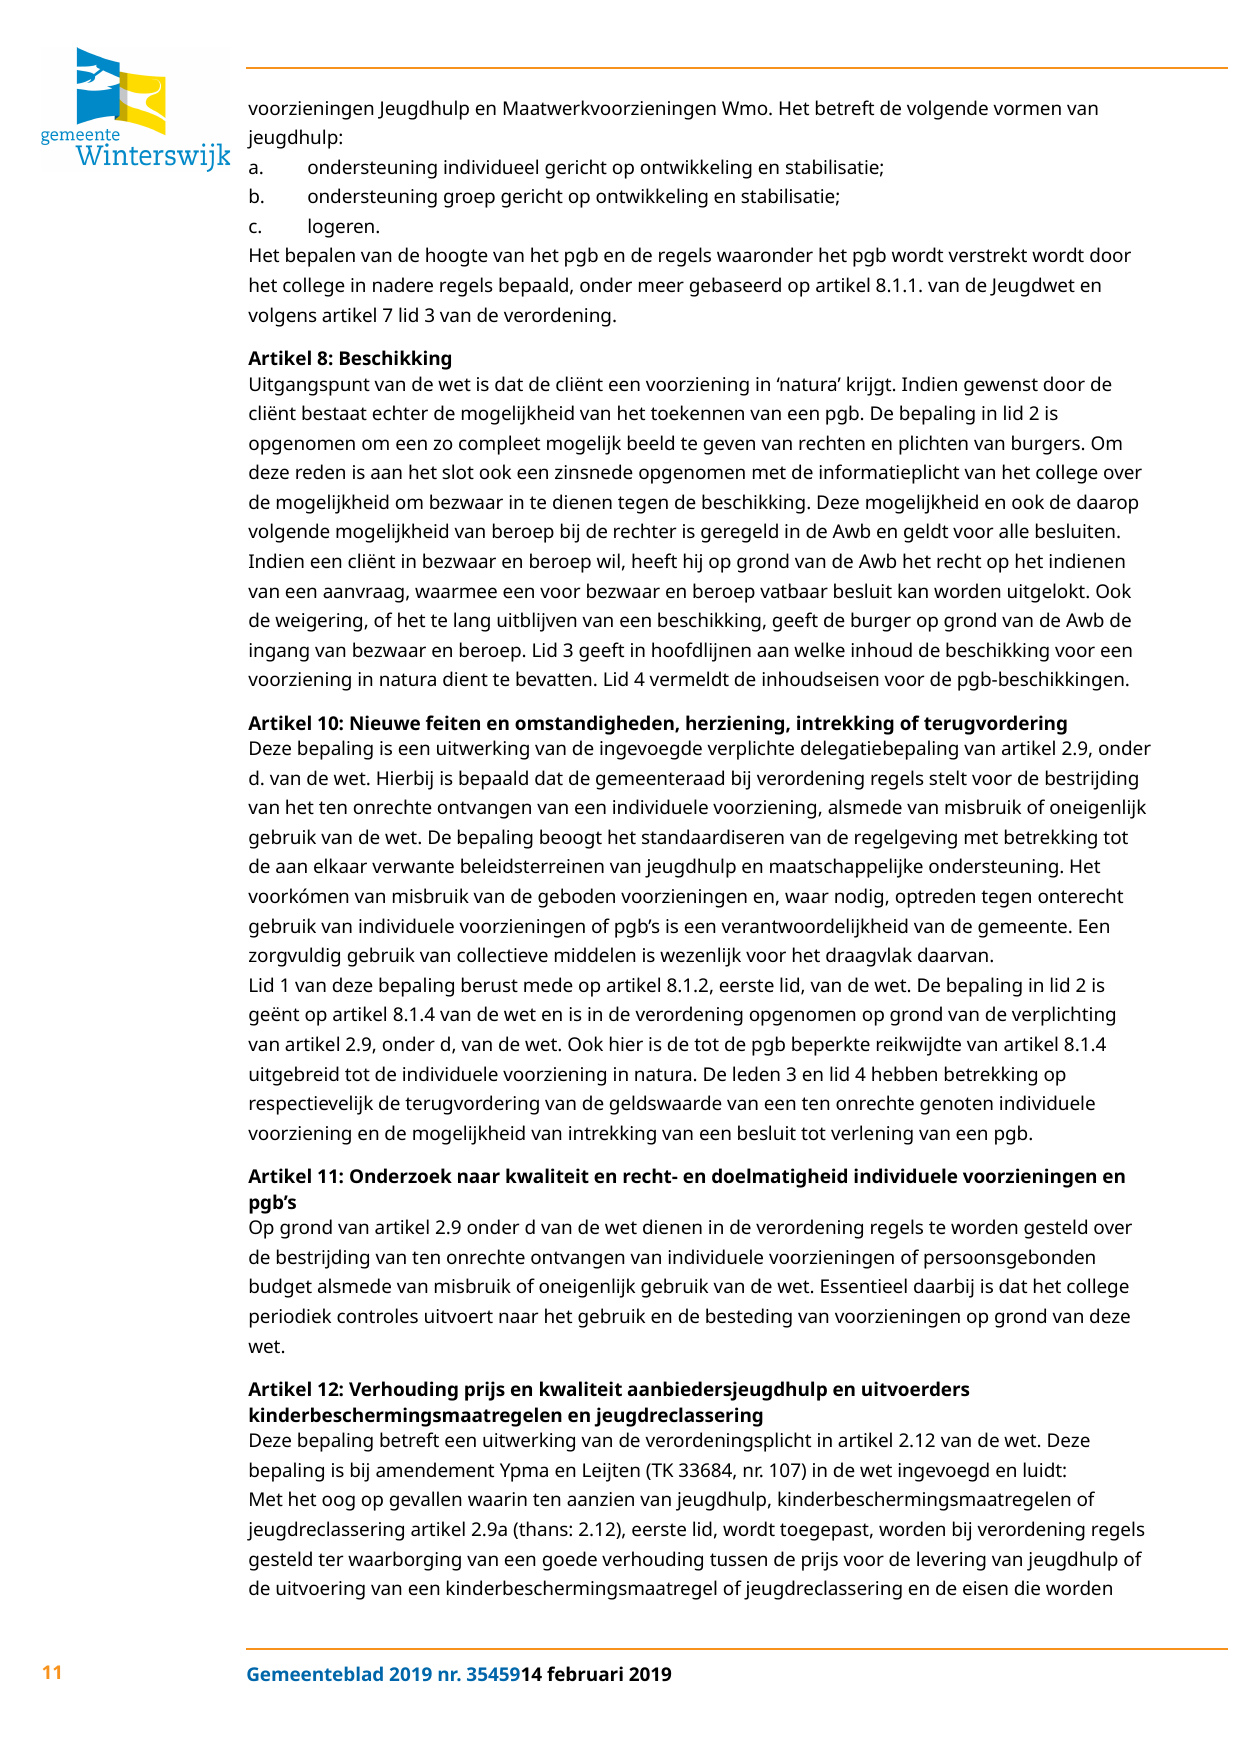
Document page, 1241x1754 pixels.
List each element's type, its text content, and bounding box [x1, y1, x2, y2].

text Met het oog op gevallen waarin ten aanzien van jeugdhulp, kinderbeschermingsmaatregelen of jeugdreclassering artikel 2.9a (thans: 2.12), eerste lid, wordt toegepast, worden bij verordening regels gesteld ter waarborging van een goede verhouding tussen de prijs voor de levering van jeugdhulp of de uitvoering van een kinderbeschermingsmaatregel of jeugdreclassering en de eisen die worden [248, 1487, 1152, 1601]
text Lid 1 van deze bepaling berust mede op artikel 8.1.2, eerste lid, van de wet. De bepaling in lid 2 is geënt op artikel 8.1.4 van de wet en is in de verordening opgenomen op grond van de verplichting van artikel 2.9, onder d, van de wet. Ook hier is de tot de pgb beperkte reikwijdte van artikel 8.1.4 uitgebreid tot de individuele voorziening in natura. De leden 3 en lid 4 hebben betrekking op respectievelijk de terugvordering van de geldswaarde van een ten onrechte genoten individuele voorziening en de mogelijkheid van intrekking van een besluit tot verlening van een pgb. [248, 972, 1152, 1146]
text Artikel 11: Onderzoek naar kwaliteit en recht- en doelmatigheid individuele voorzieningen en pgb’s [248, 1163, 1152, 1214]
text Artikel 8: Beschikking [248, 345, 1152, 371]
list ondersteuning groep gericht op ontwikkeling en stabilisatie; [248, 183, 1152, 209]
picture [225, 153, 231, 162]
text Deze bepaling is een uitwerking van de ingevoegde verplichte delegatiebepaling van artikel 2.9, onder d. van de wet. Hierbij is bepaald dat de gemeenteraad bij verordening regels stelt voor de bestrijding van het ten onrechte ontvangen van een individuele voorziening, alsmede van misbruik of oneigenlijk gebruik van de wet. De bepaling beoogt het standaardiseren van de regelgeving met betrekking tot de aan elkaar verwante beleidsterreinen van jeugdhulp en maatschappelijke ondersteuning. Het voorkómen van misbruik van de geboden voorzieningen en, waar nodig, optreden tegen onterecht gebruik van individuele voorzieningen of pgb’s is een verantwoordelijkheid van de gemeente. Een zorgvuldig gebruik van collectieve middelen is wezenlijk voor het draagvlak daarvan. [248, 735, 1152, 968]
picture [41, 47, 231, 172]
text voorzieningen Jeugdhulp en Maatwerkvoorzieningen Wmo. Het betreft de volgende vormen van jeugdhulp: [248, 95, 1152, 150]
text Artikel 12: Verhouding prijs en kwaliteit aanbiedersjeugdhulp en uitvoerders kinderbeschermingsmaatregelen en jeugdreclassering [248, 1376, 1152, 1427]
text Op grond van artikel 2.9 onder d van de wet dienen in de verordening regels te worden gesteld over de bestrijding van ten onrechte ontvangen van individuele voorzieningen of persoonsgebonden budget alsmede van misbruik of oneigenlijk gebruik van de wet. Essentieel daarbij is dat het college periodiek controles uitvoert naar het gebruik en de besteding van voorzieningen op grond van deze wet. [248, 1214, 1152, 1359]
list logeren. [248, 213, 1152, 239]
text Het bepalen van de hoogte van het pgb en de regels waaronder het pgb wordt verstrekt wordt door het college in nadere regels bepaald, onder meer gebaseerd op artikel 8.1.1. van de Jeugdwet en volgens artikel 7 lid 3 van de verordening. [248, 243, 1152, 328]
text Uitgangspunt van de wet is dat de cliënt een voorziening in ‘natura’ krijgt. Indien gewenst door de cliënt bestaat echter de mogelijkheid van het toekennen van een pgb. De bepaling in lid 2 is opgenomen om een zo compleet mogelijk beeld te geven van rechten en plichten van burgers. Om deze reden is aan het slot ook een zinsnede opgenomen met de informatieplicht van het college over de mogelijkheid om bezwaar in te dienen tegen de beschikking. Deze mogelijkheid en ook de daarop volgende mogelijkheid van beroep bij de rechter is geregeld in de Awb en geldt voor alle besluiten. Indien een cliënt in bezwaar en beroep wil, heeft hij op grond van de Awb het recht op het indienen van een aanvraag, waarmee een voor bezwaar en beroep vatbaar besluit kan worden uitgelokt. Ook de weigering, of het te lang uitblijven van een beschikking, geeft de burger op grond van de Awb de ingang van bezwaar en beroep. Lid 3 geeft in hoofdlijnen aan welke inhoud de beschikking voor een voorziening in natura dient te bevatten. Lid 4 vermeldt de inhoudseisen voor de pgb-beschikkingen. [248, 371, 1152, 692]
text Deze bepaling betreft een uitwerking van de verordeningsplicht in artikel 2.12 van de wet. Deze bepaling is bij amendement Ypma en Leijten (TK 33684, nr. 107) in de wet ingevoegd en luidt: [248, 1427, 1152, 1483]
list ondersteuning individueel gericht op ontwikkeling en stabilisatie; [248, 154, 1152, 180]
text Artikel 10: Nieuwe feiten en omstandigheden, herziening, intrekking of terugvordering [248, 710, 1152, 735]
